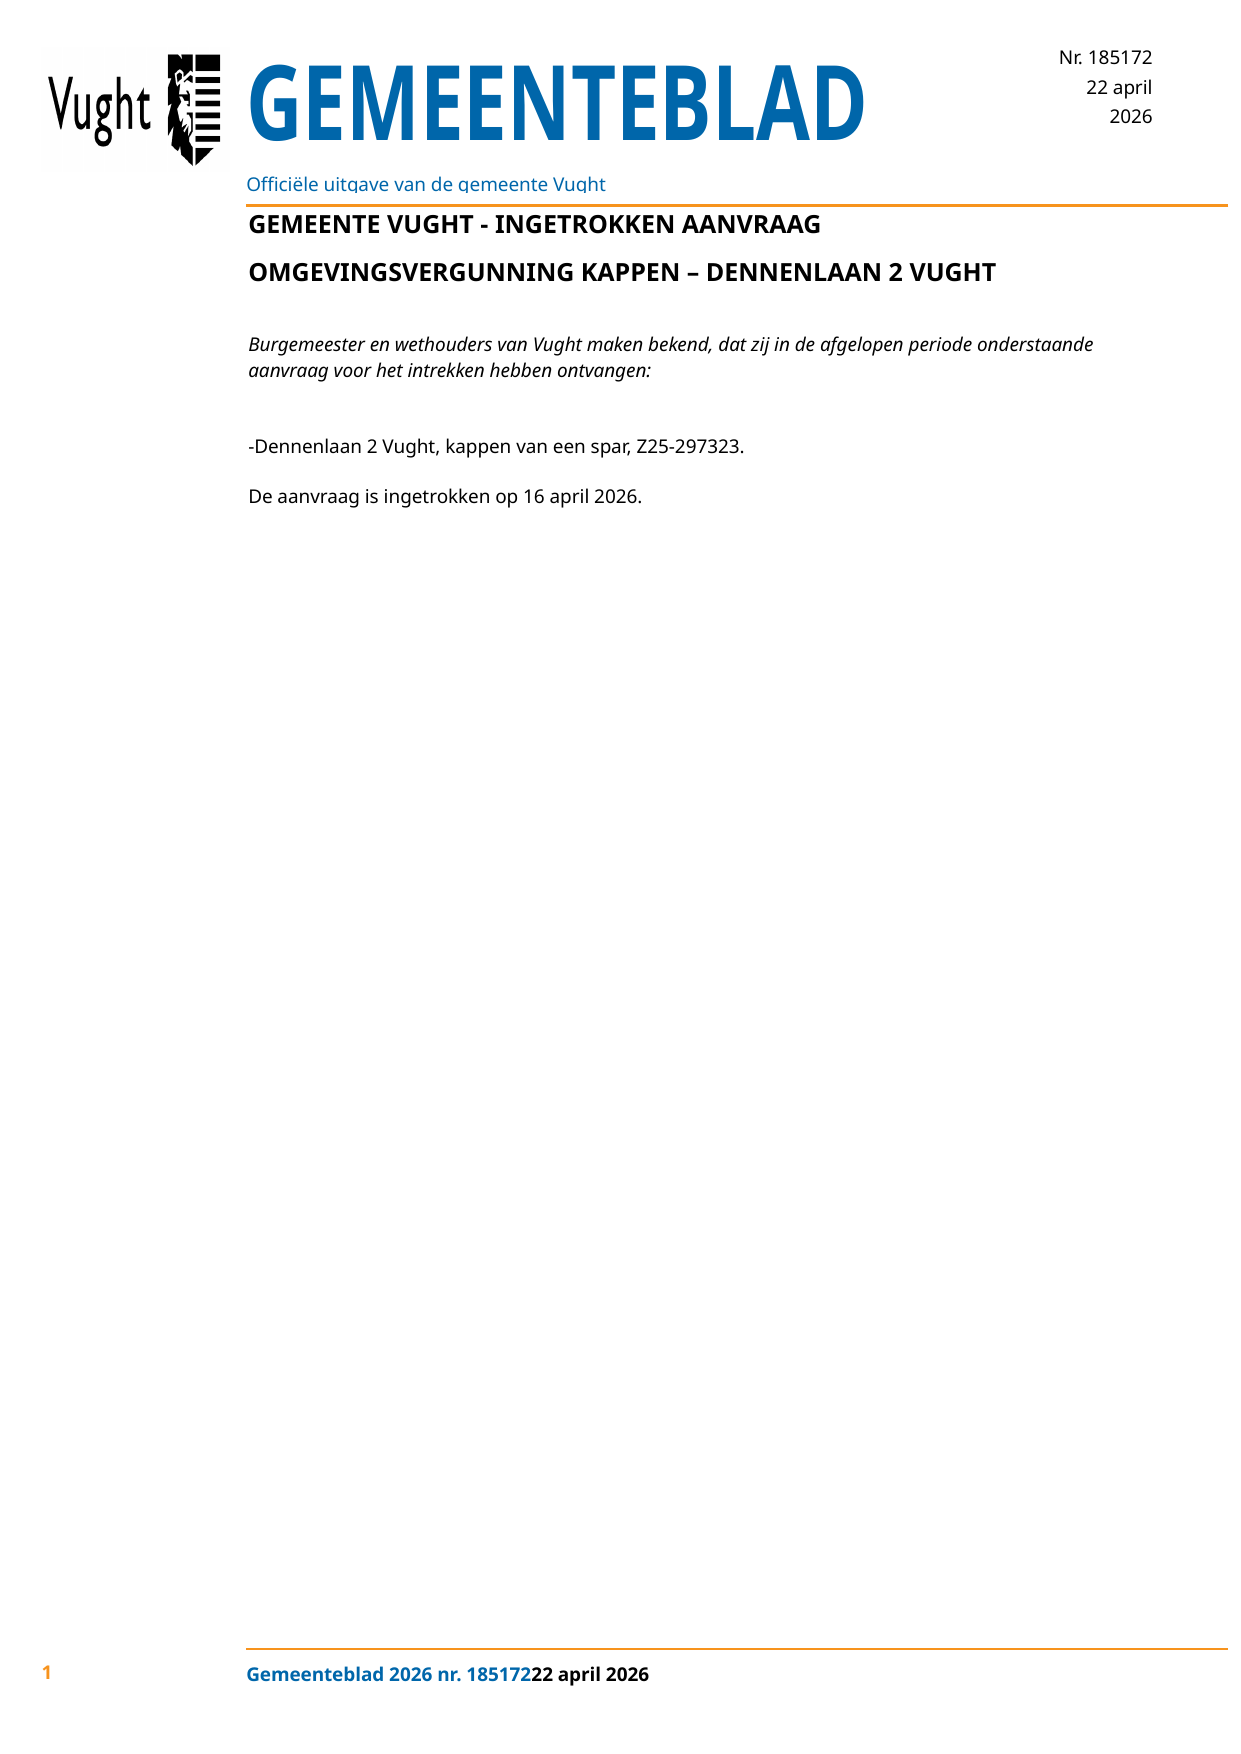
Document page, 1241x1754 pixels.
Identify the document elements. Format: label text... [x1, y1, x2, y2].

picture [41, 47, 231, 172]
text De aanvraag is ingetrokken op 16 april 2026. [248, 484, 1152, 509]
text Burgemeester en wethouders van Vught maken bekend, dat zij in de afgelopen periode onderstaande aanvraag voor het intrekken hebben ontvangen: [248, 331, 1152, 383]
text GEMEENTE VUGHT - INGETROKKEN AANVRAAG OMGEVINGSVERGUNNING KAPPEN – DENNENLAAN 2 VUGHT [248, 207, 1152, 288]
text -Dennenlaan 2 Vught, kappen van een spar, Z25-297323. [248, 433, 1152, 459]
